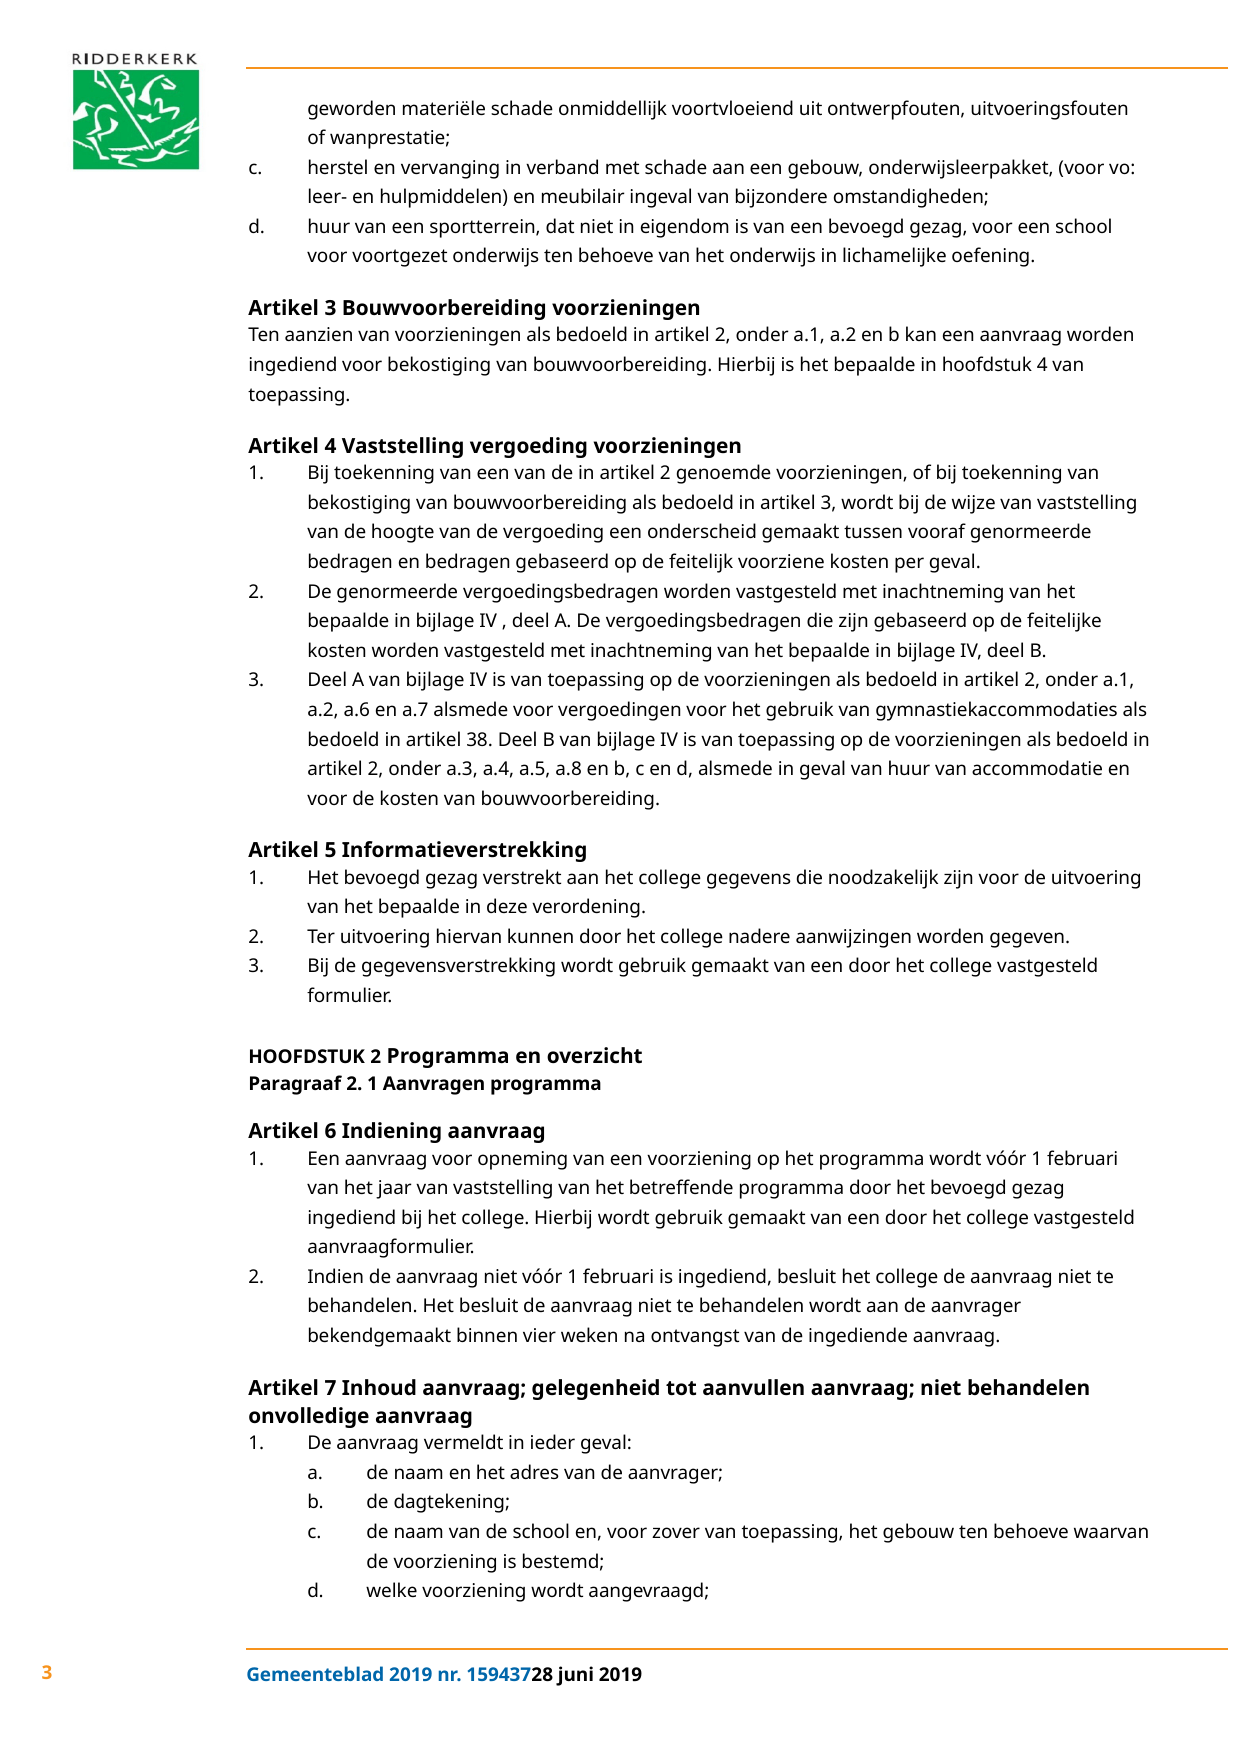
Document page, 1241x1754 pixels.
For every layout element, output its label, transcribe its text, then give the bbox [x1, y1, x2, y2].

text Artikel 6 Indiening aanvraag [248, 1116, 1152, 1145]
list herstel en vervanging in verband met schade aan een gebouw, onderwijsleerpakket, (voor vo: leer- en hulpmiddelen) en meubilair ingeval van bijzondere omstandigheden; [248, 154, 1152, 209]
text Artikel 3 Bouwvoorbereiding voorzieningen [248, 293, 1152, 322]
picture [41, 47, 231, 172]
list de naam en het adres van de aanvrager; [307, 1459, 1152, 1485]
list geworden materiële schade onmiddellijk voortvloeiend uit ontwerpfouten, uitvoeringsfouten of wanprestatie; [248, 95, 1152, 150]
text Artikel 5 Informatieverstrekking [248, 835, 1152, 864]
text Ten aanzien van voorzieningen als bedoeld in artikel 2, onder a.1, a.2 en b kan een aanvraag worden ingediend voor bekostiging van bouwvoorbereiding. Hierbij is het bepaalde in hoofdstuk 4 van toepassing. [248, 322, 1152, 406]
list de dagtekening; [307, 1489, 1152, 1514]
list Het bevoegd gezag verstrekt aan het college gegevens die noodzakelijk zijn voor de uitvoering van het bepaalde in deze verordening. [248, 864, 1152, 919]
list Een aanvraag voor opneming van een voorziening op het programma wordt vóór 1 februari van het jaar van vaststelling van het betreffende programma door het bevoegd gezag ingediend bij het college. Hierbij wordt gebruik gemaakt van een door het college vastgesteld aanvraagformulier. [248, 1145, 1152, 1259]
list De aanvraag vermeldt in ieder geval: [248, 1429, 1152, 1455]
text HOOFDSTUK 2 Programma en overzicht [248, 1041, 1152, 1070]
list welke voorziening wordt aangevraagd; [307, 1577, 1152, 1603]
text Artikel 4 Vaststelling vergoeding voorzieningen [248, 431, 1152, 459]
list Deel A van bijlage IV is van toepassing op de voorzieningen als bedoeld in artikel 2, onder a.1, a.2, a.6 en a.7 alsmede voor vergoedingen voor het gebruik van gymnastiekaccommodaties als bedoeld in artikel 38. Deel B van bijlage IV is van toepassing op de voorzieningen als bedoeld in artikel 2, onder a.3, a.4, a.5, a.8 en b, c en d, alsmede in geval van huur van accommodatie en voor de kosten van bouwvoorbereiding. [248, 667, 1152, 811]
list Indien de aanvraag niet vóór 1 februari is ingediend, besluit het college de aanvraag niet te behandelen. Het besluit de aanvraag niet te behandelen wordt aan de aanvrager bekendgemaakt binnen vier weken na ontvangst van de ingediende aanvraag. [248, 1263, 1152, 1348]
list Ter uitvoering hiervan kunnen door het college nadere aanwijzingen worden gegeven. [248, 923, 1152, 949]
list de naam van de school en, voor zover van toepassing, het gebouw ten behoeve waarvan de voorziening is bestemd; [307, 1518, 1152, 1574]
list De genormeerde vergoedingsbedragen worden vastgesteld met inachtneming van het bepaalde in bijlage IV , deel A. De vergoedingsbedragen die zijn gebaseerd op de feitelijke kosten worden vastgesteld met inachtneming van het bepaalde in bijlage IV, deel B. [248, 578, 1152, 663]
list Bij toekenning van een van de in artikel 2 genoemde voorzieningen, of bij toekenning van bekostiging van bouwvoorbereiding als bedoeld in artikel 3, wordt bij de wijze van vaststelling van de hoogte van de vergoeding een onderscheid gemaakt tussen vooraf genormeerde bedragen en bedragen gebaseerd op de feitelijk voorziene kosten per geval. [248, 459, 1152, 574]
list Bij de gegevensverstrekking wordt gebruik gemaakt van een door het college vastgesteld formulier. [248, 953, 1152, 1008]
text Paragraaf 2. 1 Aanvragen programma [248, 1070, 1152, 1096]
list huur van een sportterrein, dat niet in eigendom is van een bevoegd gezag, voor een school voor voortgezet onderwijs ten behoeve van het onderwijs in lichamelijke oefening. [248, 213, 1152, 268]
text Artikel 7 Inhoud aanvraag; gelegenheid tot aanvullen aanvraag; niet behandelen onvolledige aanvraag [248, 1373, 1152, 1429]
